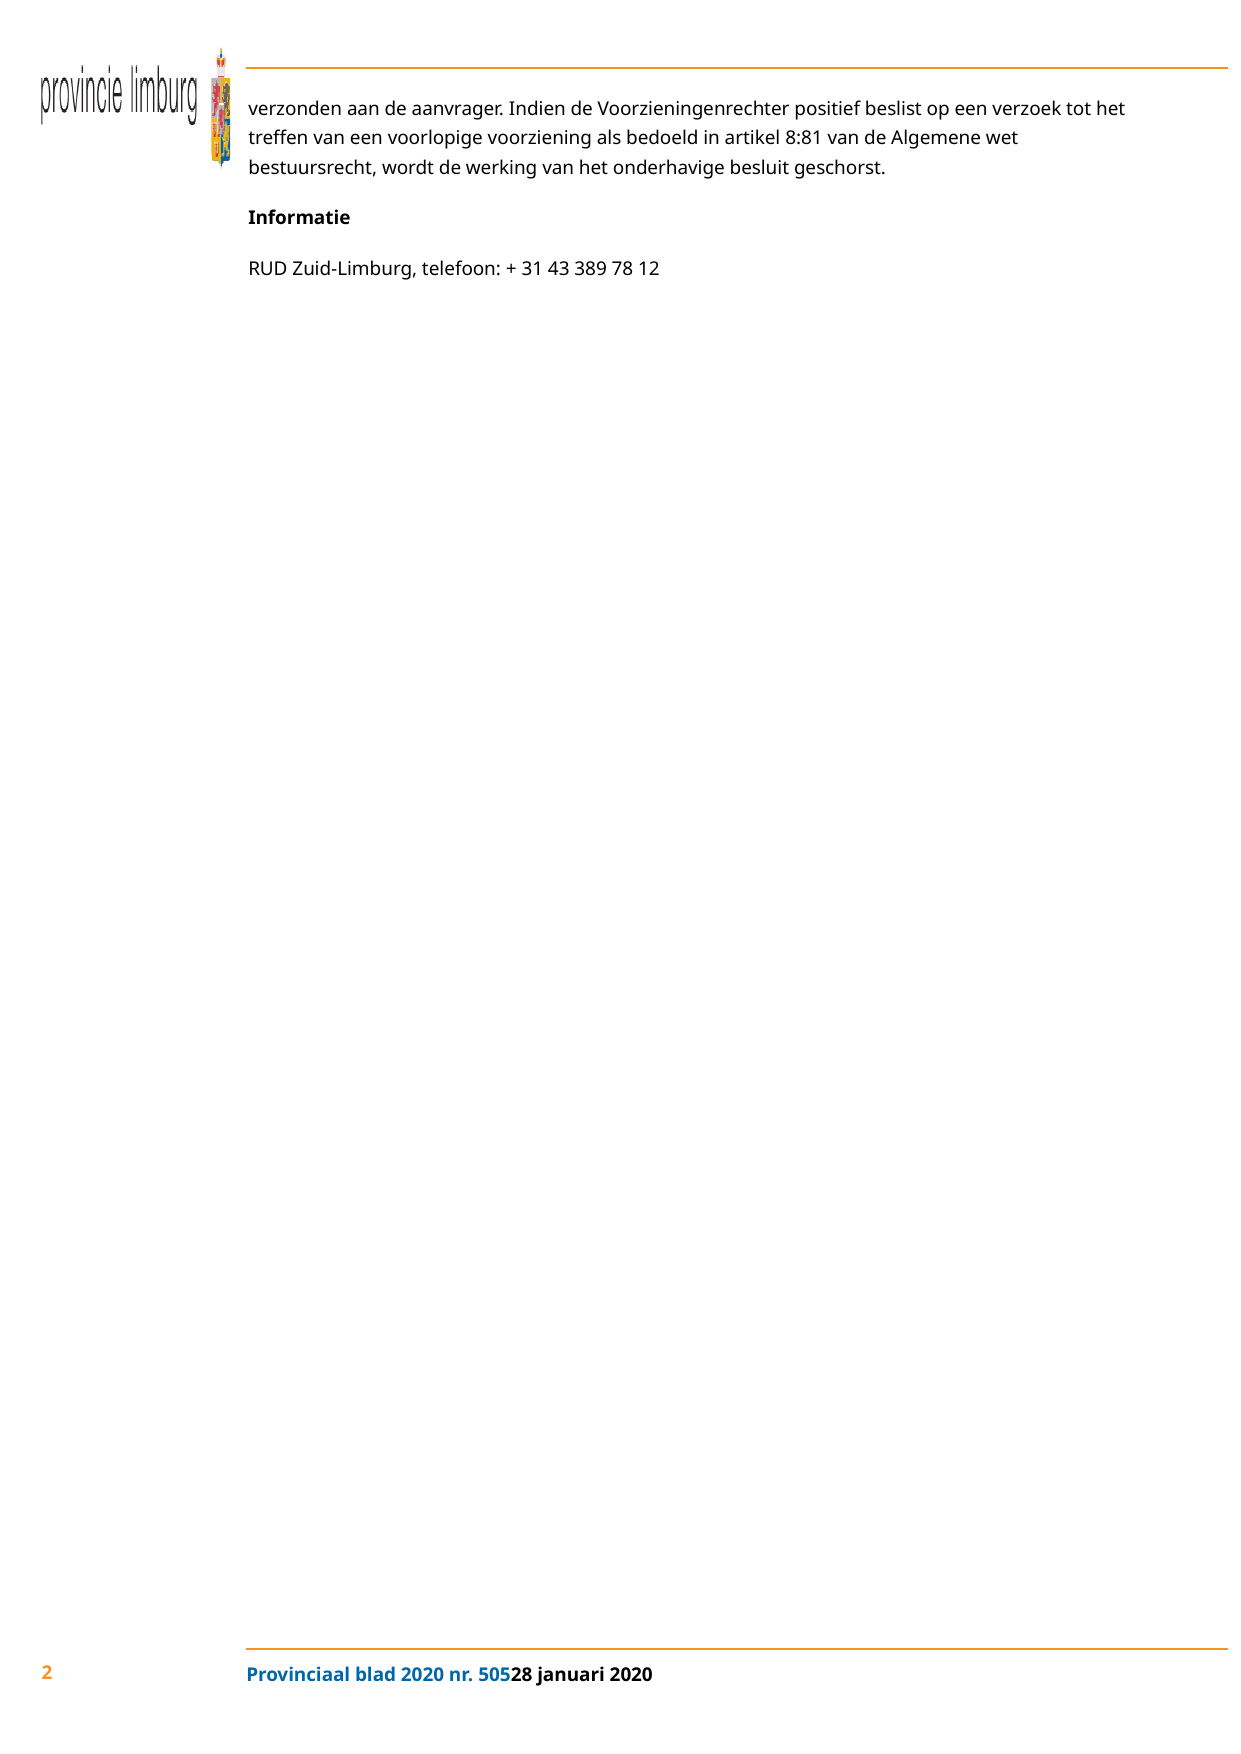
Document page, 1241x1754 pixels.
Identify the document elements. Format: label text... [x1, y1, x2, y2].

picture [41, 47, 231, 172]
text Informatie [248, 204, 1152, 230]
text verzonden aan de aanvrager. Indien de Voorzieningenrechter positief beslist op een verzoek tot het treffen van een voorlopige voorziening als bedoeld in artikel 8:81 van de Algemene wet bestuursrecht, wordt de werking van het onderhavige besluit geschorst. [248, 95, 1152, 180]
text RUD Zuid-Limburg, telefoon: + 31 43 389 78 12 [248, 255, 1152, 281]
